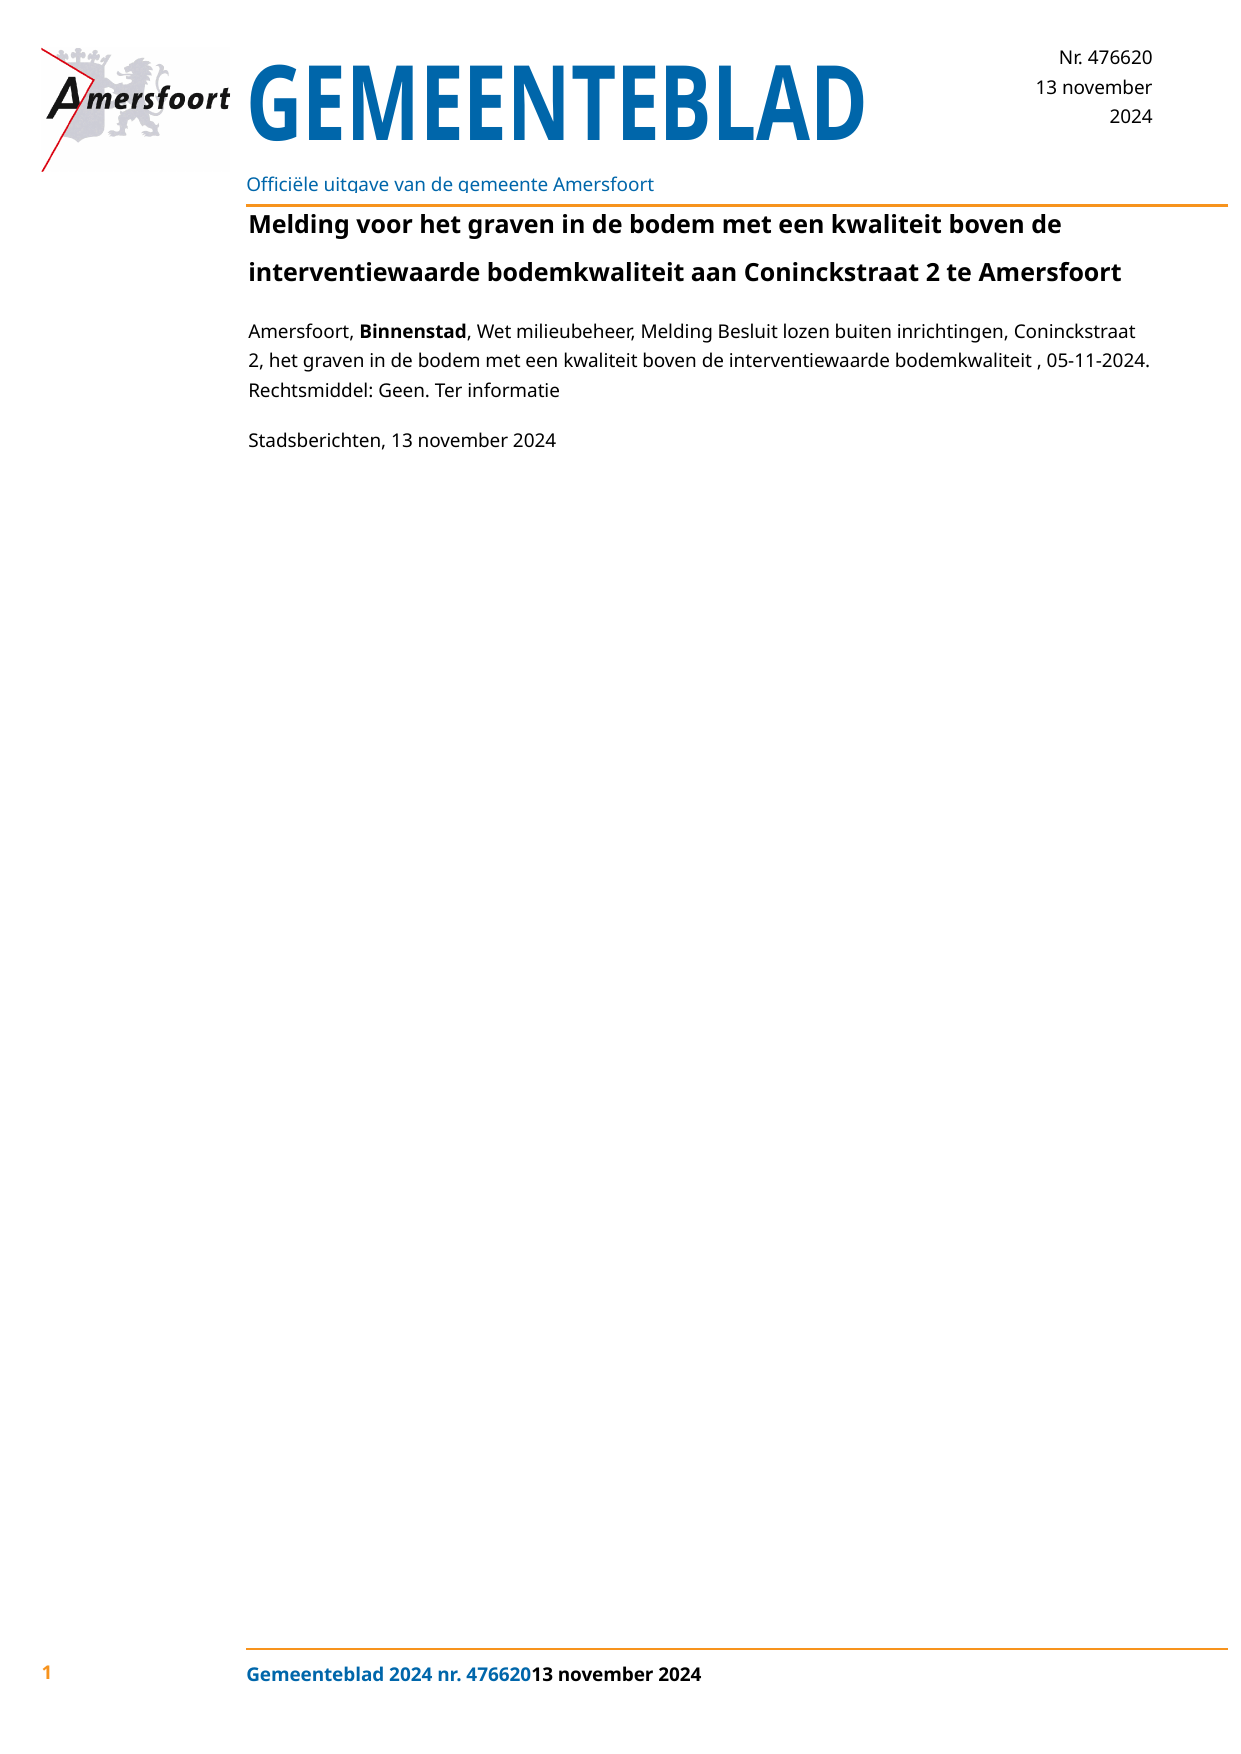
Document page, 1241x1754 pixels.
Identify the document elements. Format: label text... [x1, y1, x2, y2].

text Amersfoort, Binnenstad, Wet milieubeheer, Melding Besluit lozen buiten inrichtingen, Coninckstraat 2, het graven in de bodem met een kwaliteit boven de interventiewaarde bodemkwaliteit , 05-11-2024. Rechtsmiddel: Geen. Ter informatie [248, 318, 1152, 403]
text Stadsberichten, 13 november 2024 [248, 427, 1152, 453]
picture [41, 47, 231, 172]
text Melding voor het graven in de bodem met een kwaliteit boven de interventiewaarde bodemkwaliteit aan Coninckstraat 2 te Amersfoort [248, 207, 1152, 288]
